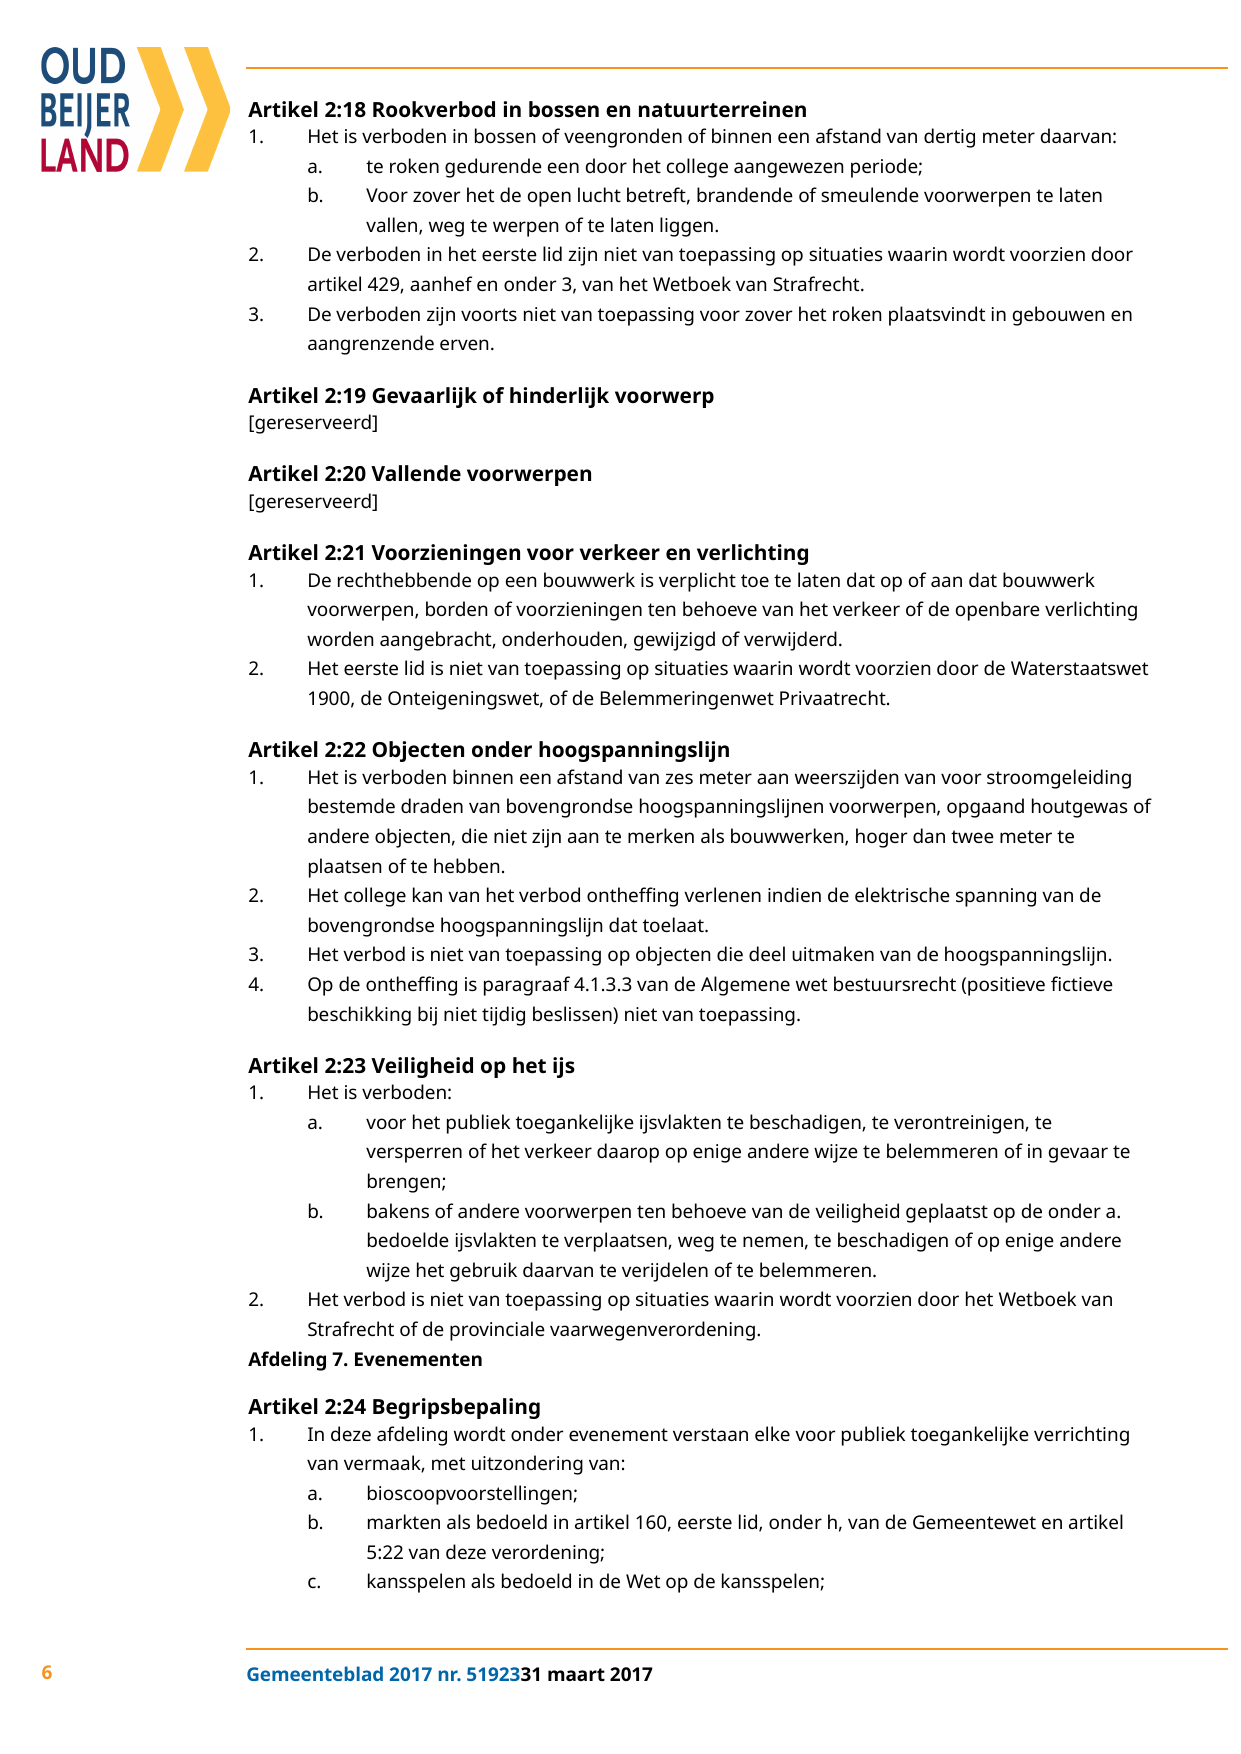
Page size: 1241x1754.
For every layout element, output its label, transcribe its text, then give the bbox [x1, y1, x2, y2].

list bioscoopvoorstellingen; [307, 1480, 1152, 1506]
list Het verbod is niet van toepassing op objecten die deel uitmaken van de hoogspanningslijn. [248, 942, 1152, 967]
list Voor zover het de open lucht betreft, brandende of smeulende voorwerpen te laten vallen, weg te werpen of te laten liggen. [307, 182, 1152, 238]
text Artikel 2:24 Begripsbepaling [248, 1392, 1152, 1421]
list Op de ontheffing is paragraaf 4.1.3.3 van de Algemene wet bestuursrecht (positieve fictieve beschikking bij niet tijdig beslissen) niet van toepassing. [248, 971, 1152, 1026]
list Het is verboden binnen een afstand van zes meter aan weerszijden van voor stroomgeleiding bestemde draden van bovengrondse hoogspanningslijnen voorwerpen, opgaand houtgewas of andere objecten, die niet zijn aan te merken als bouwwerken, hoger dan twee meter te plaatsen of te hebben. [248, 764, 1152, 878]
text Artikel 2:22 Objecten onder hoogspanningslijn [248, 736, 1152, 764]
picture [41, 47, 231, 172]
list te roken gedurende een door het college aangewezen periode; [307, 153, 1152, 178]
list kansspelen als bedoeld in de Wet op de kansspelen; [307, 1569, 1152, 1594]
text Afdeling 7. Evenementen [248, 1346, 1152, 1372]
list bakens of andere voorwerpen ten behoeve van de veiligheid geplaatst op de onder a. bedoelde ijsvlakten te verplaatsen, weg te nemen, te beschadigen of op enige andere wijze het gebruik daarvan te verijdelen of te belemmeren. [307, 1198, 1152, 1283]
list Het eerste lid is niet van toepassing op situaties waarin wordt voorzien door de Waterstaatswet 1900, de Onteigeningswet, of de Belemmeringenwet Privaatrecht. [248, 656, 1152, 711]
list Het is verboden: [248, 1079, 1152, 1105]
list De verboden zijn voorts niet van toepassing voor zover het roken plaatsvindt in gebouwen en aangrenzende erven. [248, 301, 1152, 356]
text Artikel 2:18 Rookverbod in bossen en natuurterreinen [248, 95, 1152, 123]
list Het verbod is niet van toepassing op situaties waarin wordt voorzien door het Wetboek van Strafrecht of de provinciale vaarwegenverordening. [248, 1287, 1152, 1342]
list De rechthebbende op een bouwwerk is verplicht toe te laten dat op of aan dat bouwwerk voorwerpen, borden of voorzieningen ten behoeve van het verkeer of de openbare verlichting worden aangebracht, onderhouden, gewijzigd of verwijderd. [248, 567, 1152, 652]
text Artikel 2:21 Voorzieningen voor verkeer en verlichting [248, 538, 1152, 567]
list voor het publiek toegankelijke ijsvlakten te beschadigen, te verontreinigen, te versperren of het verkeer daarop op enige andere wijze te belemmeren of in gevaar te brengen; [307, 1109, 1152, 1194]
text Artikel 2:20 Vallende voorwerpen [248, 459, 1152, 488]
list In deze afdeling wordt onder evenement verstaan elke voor publiek toegankelijke verrichting van vermaak, met uitzondering van: [248, 1421, 1152, 1476]
list markten als bedoeld in artikel 160, eerste lid, onder h, van de Gemeentewet en artikel 5:22 van deze verordening; [307, 1509, 1152, 1565]
text Artikel 2:23 Veiligheid op het ijs [248, 1051, 1152, 1079]
text Artikel 2:19 Gevaarlijk of hinderlijk voorwerp [248, 381, 1152, 409]
text [gereserveerd] [248, 488, 1152, 514]
list De verboden in het eerste lid zijn niet van toepassing op situaties waarin wordt voorzien door artikel 429, aanhef en onder 3, van het Wetboek van Strafrecht. [248, 242, 1152, 297]
text [gereserveerd] [248, 409, 1152, 435]
list Het college kan van het verbod ontheffing verlenen indien de elektrische spanning van de bovengrondse hoogspanningslijn dat toelaat. [248, 882, 1152, 938]
list Het is verboden in bossen of veengronden of binnen een afstand van dertig meter daarvan: [248, 123, 1152, 149]
